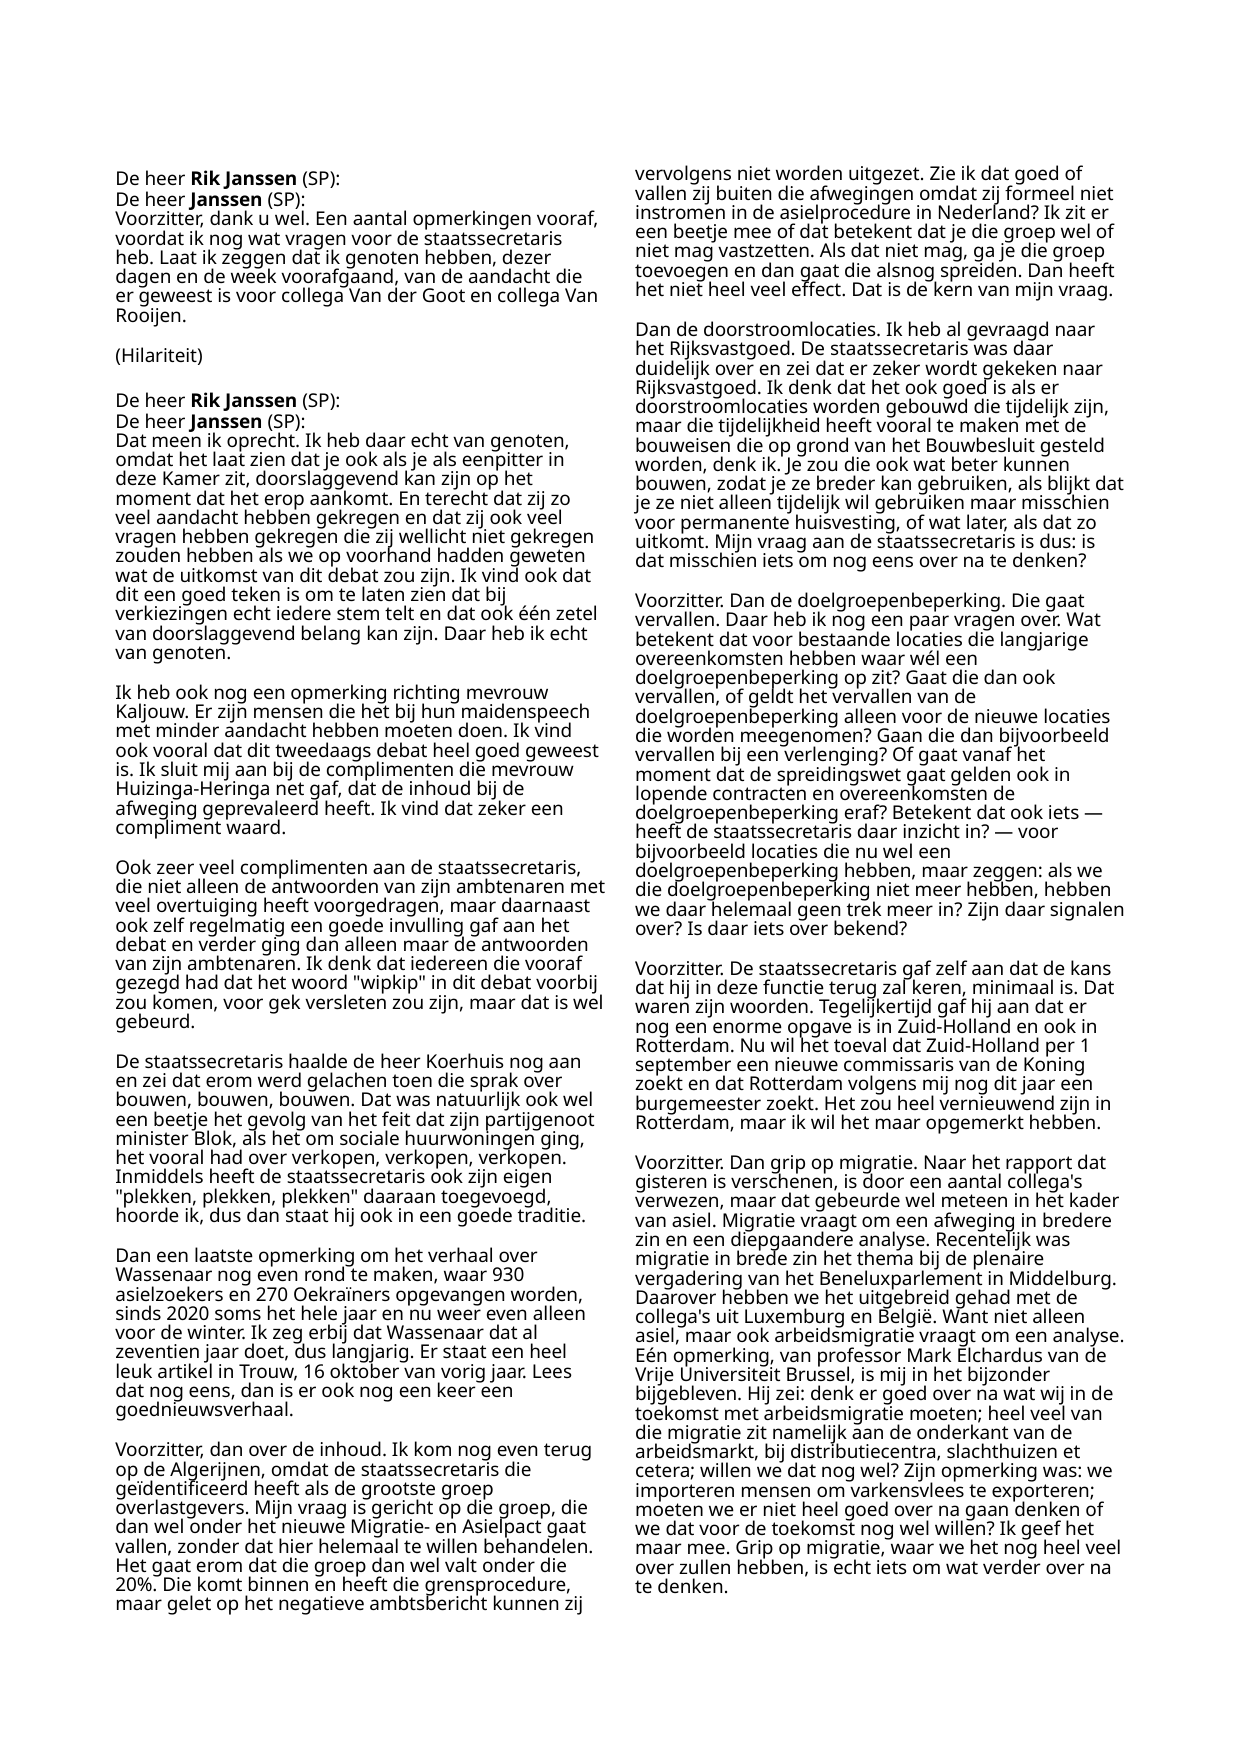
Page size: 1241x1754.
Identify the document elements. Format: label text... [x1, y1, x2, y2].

text Voorzitter, dan over de inhoud. Ik kom nog even terug op de Algerijnen, omdat de staatssecretaris die geïdentificeerd heeft als de grootste groep overlastgevers. Mijn vraag is gericht op die groep, die dan wel onder het nieuwe Migratie- en Asielpact gaat vallen, zonder dat hier helemaal te willen behandelen. Het gaat erom dat die groep dan wel valt onder die 20%. Die komt binnen en heeft die grensprocedure, maar gelet op het negatieve ambtsbericht kunnen zij [115, 1441, 605, 1615]
text Ook zeer veel complimenten aan de staatssecretaris, die niet alleen de antwoorden van zijn ambtenaren met veel overtuiging heeft voorgedragen, maar daarnaast ook zelf regelmatig een goede invulling gaf aan het debat en verder ging dan alleen maar de antwoorden van zijn ambtenaren. Ik denk dat iedereen die vooraf gezegd had dat het woord "wipkip" in dit debat voorbij zou komen, voor gek versleten zou zijn, maar dat is wel gebeurd. [115, 859, 605, 1032]
text (Hilariteit) [115, 347, 605, 366]
text vervolgens niet worden uitgezet. Zie ik dat goed of vallen zij buiten die afwegingen omdat zij formeel niet instromen in de asielprocedure in Nederland? Ik zit er een beetje mee of dat betekent dat je die groep wel of niet mag vastzetten. Als dat niet mag, ga je die groep toevoegen en dan gaat die alsnog spreiden. Dan heeft het niet heel veel effect. Dat is de kern van mijn vraag. [635, 165, 1125, 300]
text Voorzitter. Dan de doelgroepenbeperking. Die gaat vervallen. Daar heb ik nog een paar vragen over. Wat betekent dat voor bestaande locaties die langjarige overeenkomsten hebben waar wél een doelgroepenbeperking op zit? Gaat die dan ook vervallen, of geldt het vervallen van de doelgroepenbeperking alleen voor de nieuwe locaties die worden meegenomen? Gaan die dan bijvoorbeeld vervallen bij een verlenging? Of gaat vanaf het moment dat de spreidingswet gaat gelden ook in lopende contracten en overeenkomsten de doelgroepenbeperking eraf? Betekent dat ook iets — heeft de staatssecretaris daar inzicht in? — voor bijvoorbeeld locaties die nu wel een doelgroepenbeperking hebben, maar zeggen: als we die doelgroepenbeperking niet meer hebben, hebben we daar helemaal geen trek meer in? Zijn daar signalen over? Is daar iets over bekend? [635, 592, 1125, 939]
text Dat meen ik oprecht. Ik heb daar echt van genoten, omdat het laat zien dat je ook als je als eenpitter in deze Kamer zit, doorslaggevend kan zijn op het moment dat het erop aankomt. En terecht dat zij zo veel aandacht hebben gekregen en dat zij ook veel vragen hebben gekregen die zij wellicht niet gekregen zouden hebben als we op voorhand hadden geweten wat de uitkomst van dit debat zou zijn. Ik vind ook dat dit een goed teken is om te laten zien dat bij verkiezingen echt iedere stem telt en dat ook één zetel van doorslaggevend belang kan zijn. Daar heb ik echt van genoten. [115, 432, 605, 663]
text Voorzitter, dank u wel. Een aantal opmerkingen vooraf, voordat ik nog wat vragen voor de staatssecretaris heb. Laat ik zeggen dat ik genoten hebben, dezer dagen en de week voorafgaand, van de aandacht die er geweest is voor collega Van der Goot en collega Van Rooijen. [115, 210, 605, 326]
text Dan de doorstroomlocaties. Ik heb al gevraagd naar het Rijksvastgoed. De staatssecretaris was daar duidelijk over en zei dat er zeker wordt gekeken naar Rijksvastgoed. Ik denk dat het ook goed is als er doorstroomlocaties worden gebouwd die tijdelijk zijn, maar die tijdelijkheid heeft vooral te maken met de bouweisen die op grond van het Bouwbesluit gesteld worden, denk ik. Je zou die ook wat beter kunnen bouwen, zodat je ze breder kan gebruiken, als blijkt dat je ze niet alleen tijdelijk wil gebruiken maar misschien voor permanente huisvesting, of wat later, als dat zo uitkomt. Mijn vraag aan de staatssecretaris is dus: is dat misschien iets om nog eens over na te denken? [635, 321, 1125, 571]
text Dan een laatste opmerking om het verhaal over Wassenaar nog even rond te maken, waar 930 asielzoekers en 270 Oekraïners opgevangen worden, sinds 2020 soms het hele jaar en nu weer even alleen voor de winter. Ik zeg erbij dat Wassenaar dat al zeventien jaar doet, dus langjarig. Er staat een heel leuk artikel in Trouw, 16 oktober van vorig jaar. Lees dat nog eens, dan is er ook nog een keer een goednieuwsverhaal. [115, 1247, 605, 1421]
text Voorzitter. Dan grip op migratie. Naar het rapport dat gisteren is verschenen, is door een aantal collega's verwezen, maar dat gebeurde wel meteen in het kader van asiel. Migratie vraagt om een afweging in bredere zin en een diepgaandere analyse. Recentelijk was migratie in brede zin het thema bij de plenaire vergadering van het Beneluxparlement in Middelburg. Daarover hebben we het uitgebreid gehad met de collega's uit Luxemburg en België. Want niet alleen asiel, maar ook arbeidsmigratie vraagt om een analyse. Eén opmerking, van professor Mark Elchardus van de Vrije Universiteit Brussel, is mij in het bijzonder bijgebleven. Hij zei: denk er goed over na wat wij in de toekomst met arbeidsmigratie moeten; heel veel van die migratie zit namelijk aan de onderkant van de arbeidsmarkt, bij distributiecentra, slachthuizen et cetera; willen we dat nog wel? Zijn opmerking was: we importeren mensen om varkensvlees te exporteren; moeten we er niet heel goed over na gaan denken of we dat voor de toekomst nog wel willen? Ik geef het maar mee. Grip op migratie, waar we het nog heel veel over zullen hebben, is echt iets om wat verder over na te denken. [635, 1154, 1125, 1597]
text De heer Rik Janssen (SP): [115, 387, 605, 413]
text De heer Janssen (SP): [115, 413, 605, 432]
text Ik heb ook nog een opmerking richting mevrouw Kaljouw. Er zijn mensen die het bij hun maidenspeech met minder aandacht hebben moeten doen. Ik vind ook vooral dat dit tweedaags debat heel goed geweest is. Ik sluit mij aan bij de complimenten die mevrouw Huizinga-Heringa net gaf, dat de inhoud bij de afweging geprevaleerd heeft. Ik vind dat zeker een compliment waard. [115, 684, 605, 838]
text De heer Rik Janssen (SP): [115, 165, 605, 191]
text De heer Janssen (SP): [115, 191, 605, 210]
text De staatssecretaris haalde de heer Koerhuis nog aan en zei dat erom werd gelachen toen die sprak over bouwen, bouwen, bouwen. Dat was natuurlijk ook wel een beetje het gevolg van het feit dat zijn partijgenoot minister Blok, als het om sociale huurwoningen ging, het vooral had over verkopen, verkopen, verkopen. Inmiddels heeft de staatssecretaris ook zijn eigen "plekken, plekken, plekken" daaraan toegevoegd, hoorde ik, dus dan staat hij ook in een goede traditie. [115, 1053, 605, 1226]
text Voorzitter. De staatssecretaris gaf zelf aan dat de kans dat hij in deze functie terug zal keren, minimaal is. Dat waren zijn woorden. Tegelijkertijd gaf hij aan dat er nog een enorme opgave is in Zuid-Holland en ook in Rotterdam. Nu wil het toeval dat Zuid-Holland per 1 september een nieuwe commissaris van de Koning zoekt en dat Rotterdam volgens mij nog dit jaar een burgemeester zoekt. Het zou heel vernieuwend zijn in Rotterdam, maar ik wil het maar opgemerkt hebben. [635, 960, 1125, 1133]
